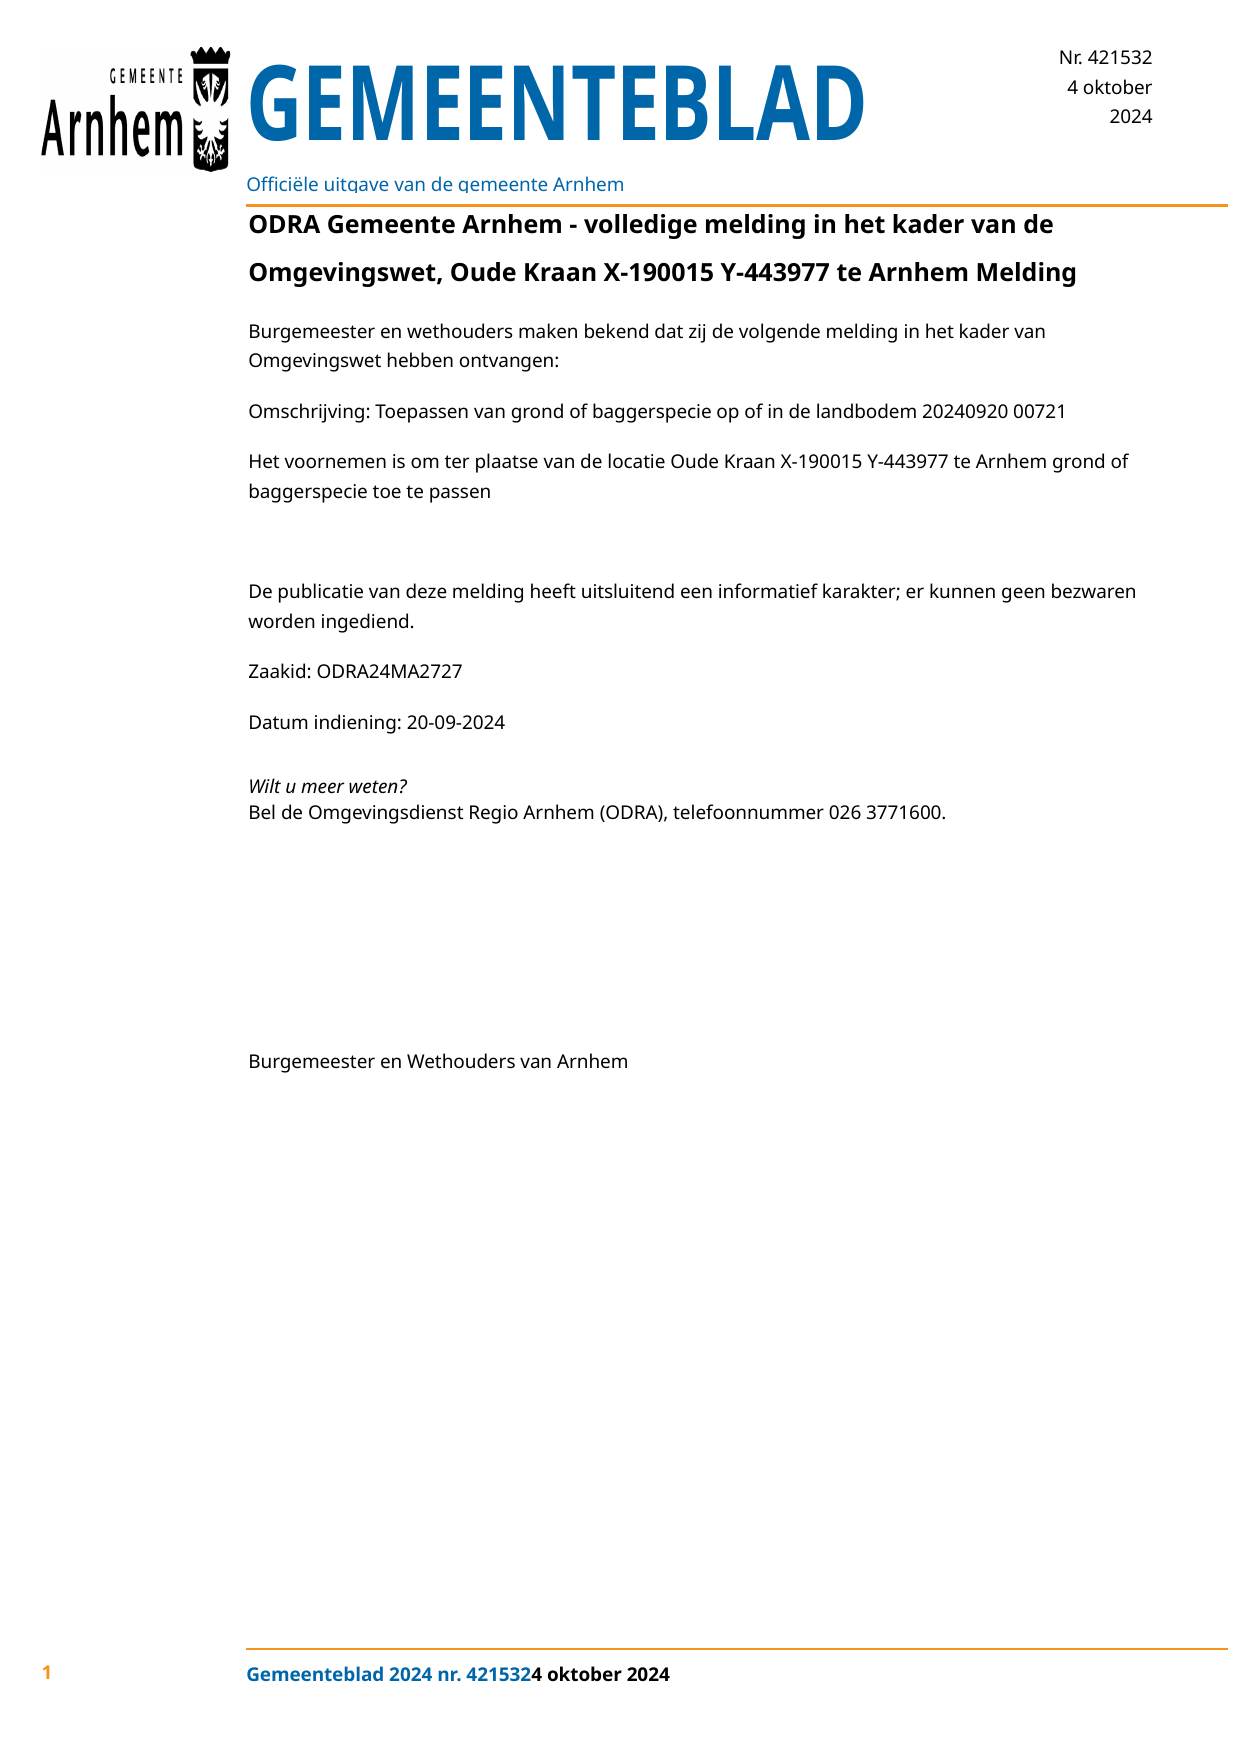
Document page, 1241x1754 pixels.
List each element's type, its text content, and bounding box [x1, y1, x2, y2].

text Omschrijving: Toepassen van grond of baggerspecie op of in de landbodem 20240920 00721 [248, 398, 1152, 424]
text ODRA Gemeente Arnhem - volledige melding in het kader van de Omgevingswet, Oude Kraan X-190015 Y-443977 te Arnhem Melding [248, 207, 1152, 288]
text Bel de Omgevingsdienst Regio Arnhem (ODRA), telefoonnummer 026 3771600. [248, 799, 1152, 824]
text Zaakid: ODRA24MA2727 [248, 659, 1152, 684]
text Burgemeester en Wethouders van Arnhem [248, 1048, 1152, 1074]
text Datum indiening: 20-09-2024 [248, 709, 1152, 735]
text Wilt u meer weten? [248, 773, 1152, 799]
text Het voornemen is om ter plaatse van de locatie Oude Kraan X-190015 Y-443977 te Arnhem grond of baggerspecie toe te passen [248, 448, 1152, 504]
text Burgemeester en wethouders maken bekend dat zij de volgende melding in het kader van Omgevingswet hebben ontvangen: [248, 318, 1152, 373]
picture [41, 47, 231, 172]
text De publicatie van deze melding heeft uitsluitend een informatief karakter; er kunnen geen bezwaren worden ingediend. [248, 579, 1152, 634]
